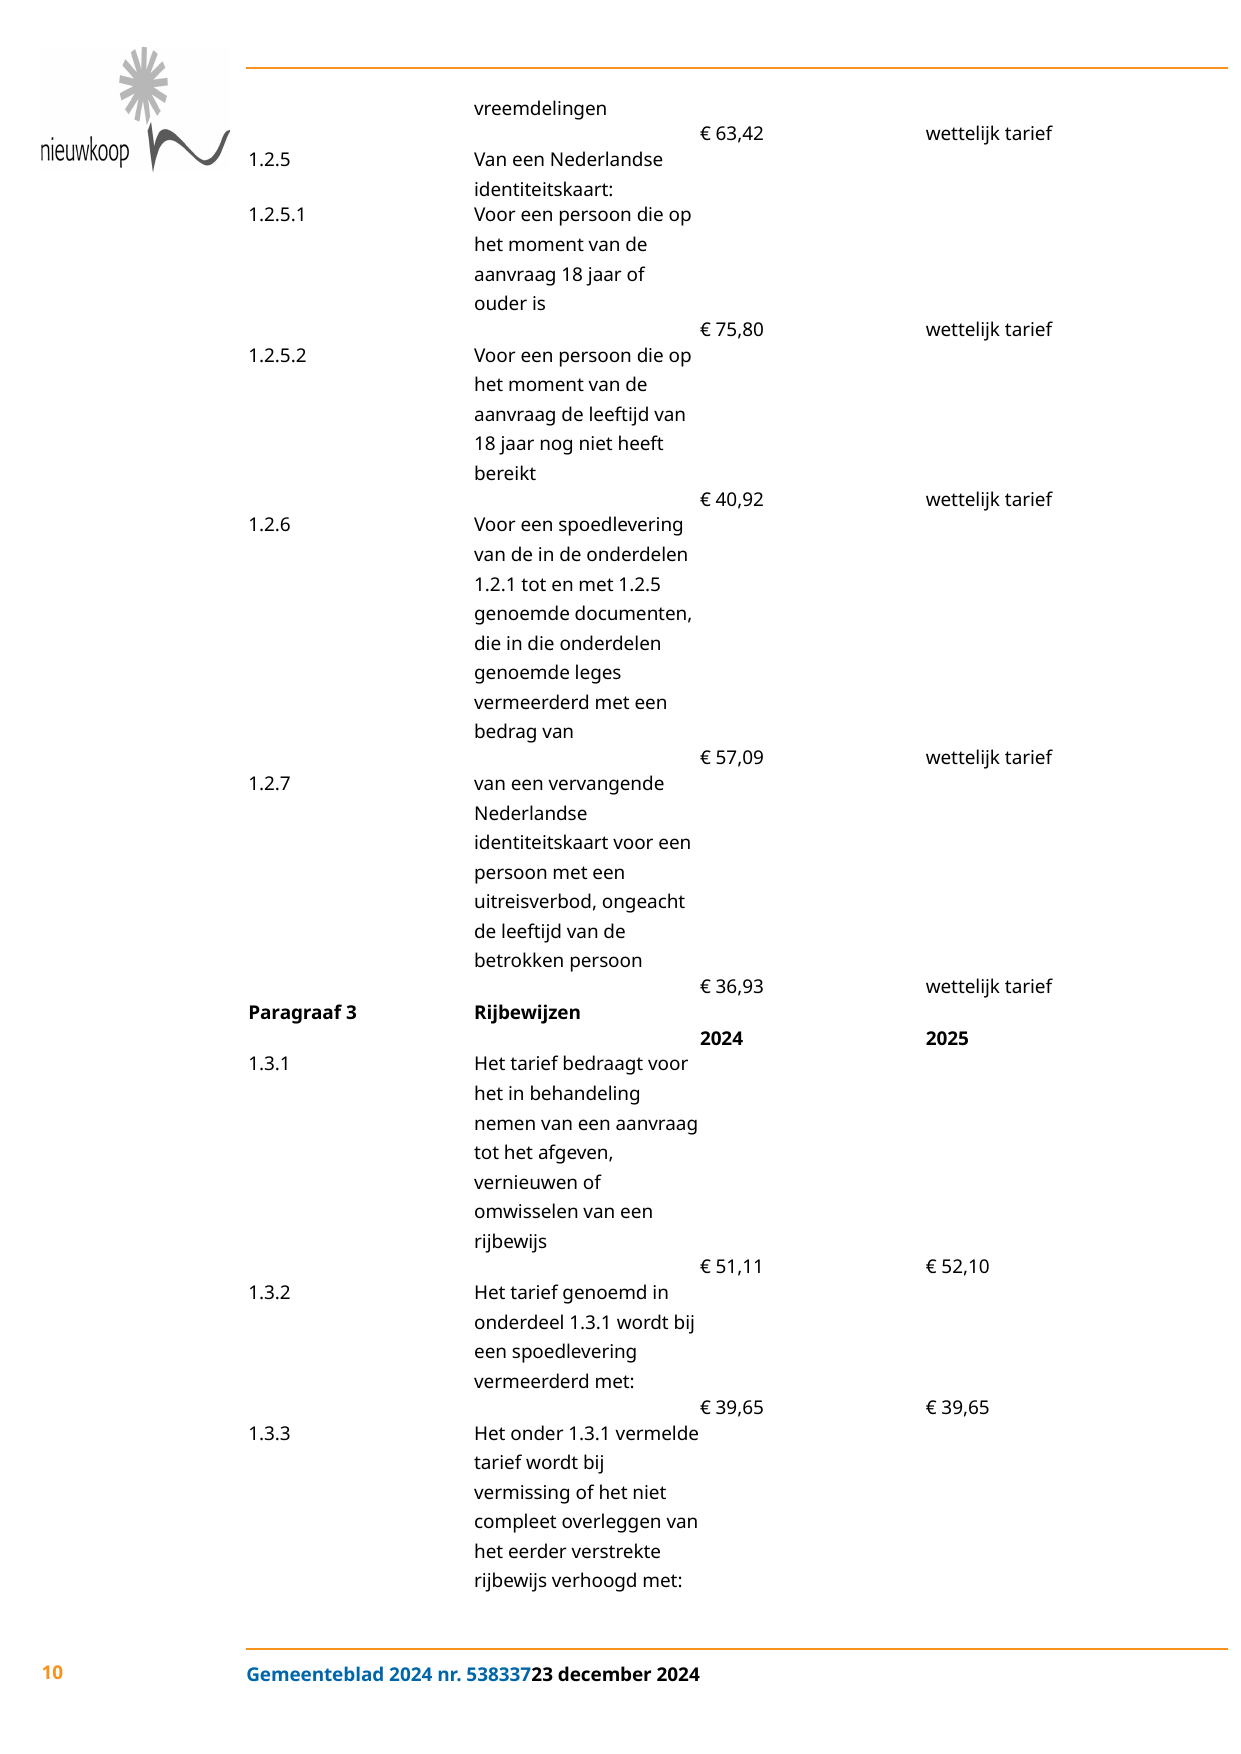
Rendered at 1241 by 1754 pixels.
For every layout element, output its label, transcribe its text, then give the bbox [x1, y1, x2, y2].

table_cell wettelijk tarief [926, 744, 1152, 770]
table_cell € 75,80 [700, 316, 926, 342]
table_cell [474, 744, 700, 770]
table_cell € 52,10 [926, 1254, 1152, 1279]
table_cell 2025 [926, 1025, 1152, 1051]
table_cell [248, 744, 474, 770]
table_cell van een vervangende Nederlandse identiteitskaart voor een persoon met een uitreisverbod, ongeacht de leeftijd van de betrokken persoon [474, 770, 700, 973]
table_cell [926, 1051, 1152, 1254]
table_cell [474, 973, 700, 999]
table_cell € 39,65 [700, 1394, 926, 1420]
table_cell [248, 973, 474, 999]
table_cell [926, 770, 1152, 973]
table_cell 1.2.5.2 [248, 342, 474, 486]
table_cell 2024 [700, 1025, 926, 1051]
table_cell [474, 1025, 700, 1051]
table_cell € 36,93 [700, 973, 926, 999]
table_cell [700, 770, 926, 973]
table_cell [926, 342, 1152, 486]
table_cell [700, 202, 926, 316]
table_cell [700, 512, 926, 744]
table_cell [474, 486, 700, 512]
table_cell [474, 121, 700, 146]
table_cell 1.3.3 [248, 1420, 474, 1593]
table_cell [248, 1254, 474, 1279]
table_cell [926, 95, 1152, 121]
table_cell [926, 1280, 1152, 1394]
table_cell € 51,11 [700, 1254, 926, 1279]
table_cell Het tarief genoemd in onderdeel 1.3.1 wordt bij een spoedlevering vermeerderd met: [474, 1280, 700, 1394]
table_cell [700, 342, 926, 486]
table_cell [926, 512, 1152, 744]
table_cell [700, 1051, 926, 1254]
table_cell Rijbewijzen [474, 999, 700, 1025]
table_cell 1.2.5 [248, 146, 474, 202]
table_cell 1.3.1 [248, 1051, 474, 1254]
table_cell wettelijk tarief [926, 316, 1152, 342]
table_cell [248, 1025, 474, 1051]
table_cell [700, 95, 926, 121]
table_cell [248, 486, 474, 512]
table_cell [926, 1420, 1152, 1593]
table_cell 1.2.6 [248, 512, 474, 744]
table_cell [700, 999, 926, 1025]
table_cell [248, 1394, 474, 1420]
table_cell 1.2.7 [248, 770, 474, 973]
table_cell vreemdelingen [474, 95, 700, 121]
table_cell Het onder 1.3.1 vermelde tarief wordt bij vermissing of het niet compleet overleggen van het eerder verstrekte rijbewijs verhoogd met: [474, 1420, 700, 1593]
table_cell Het tarief bedraagt voor het in behandeling nemen van een aanvraag tot het afgeven, vernieuwen of omwisselen van een rijbewijs [474, 1051, 700, 1254]
table_cell [700, 1280, 926, 1394]
table_cell [248, 95, 474, 121]
table_cell Van een Nederlandse identiteitskaart: [474, 146, 700, 202]
table_cell wettelijk tarief [926, 973, 1152, 999]
picture [41, 47, 231, 172]
table_cell 1.3.2 [248, 1280, 474, 1394]
table_cell 1.2.5.1 [248, 202, 474, 316]
table_cell Voor een spoedlevering van de in de onderdelen 1.2.1 tot en met 1.2.5 genoemde documenten, die in die onderdelen genoemde leges vermeerderd met een bedrag van [474, 512, 700, 744]
table_cell [474, 1254, 700, 1279]
table_cell [700, 1420, 926, 1593]
table_cell [926, 202, 1152, 316]
table_cell [926, 999, 1152, 1025]
table_cell € 57,09 [700, 744, 926, 770]
table_cell Voor een persoon die op het moment van de aanvraag 18 jaar of ouder is [474, 202, 700, 316]
table_cell € 63,42 [700, 121, 926, 146]
table_cell [248, 121, 474, 146]
table_cell € 39,65 [926, 1394, 1152, 1420]
table_cell Voor een persoon die op het moment van de aanvraag de leeftijd van 18 jaar nog niet heeft bereikt [474, 342, 700, 486]
table_cell € 40,92 [700, 486, 926, 512]
table_cell wettelijk tarief [926, 121, 1152, 146]
table_cell [474, 316, 700, 342]
table_cell Paragraaf 3 [248, 999, 474, 1025]
table_cell [926, 146, 1152, 202]
table_cell [248, 316, 474, 342]
table_cell wettelijk tarief [926, 486, 1152, 512]
table_cell [700, 146, 926, 202]
table_cell [474, 1394, 700, 1420]
